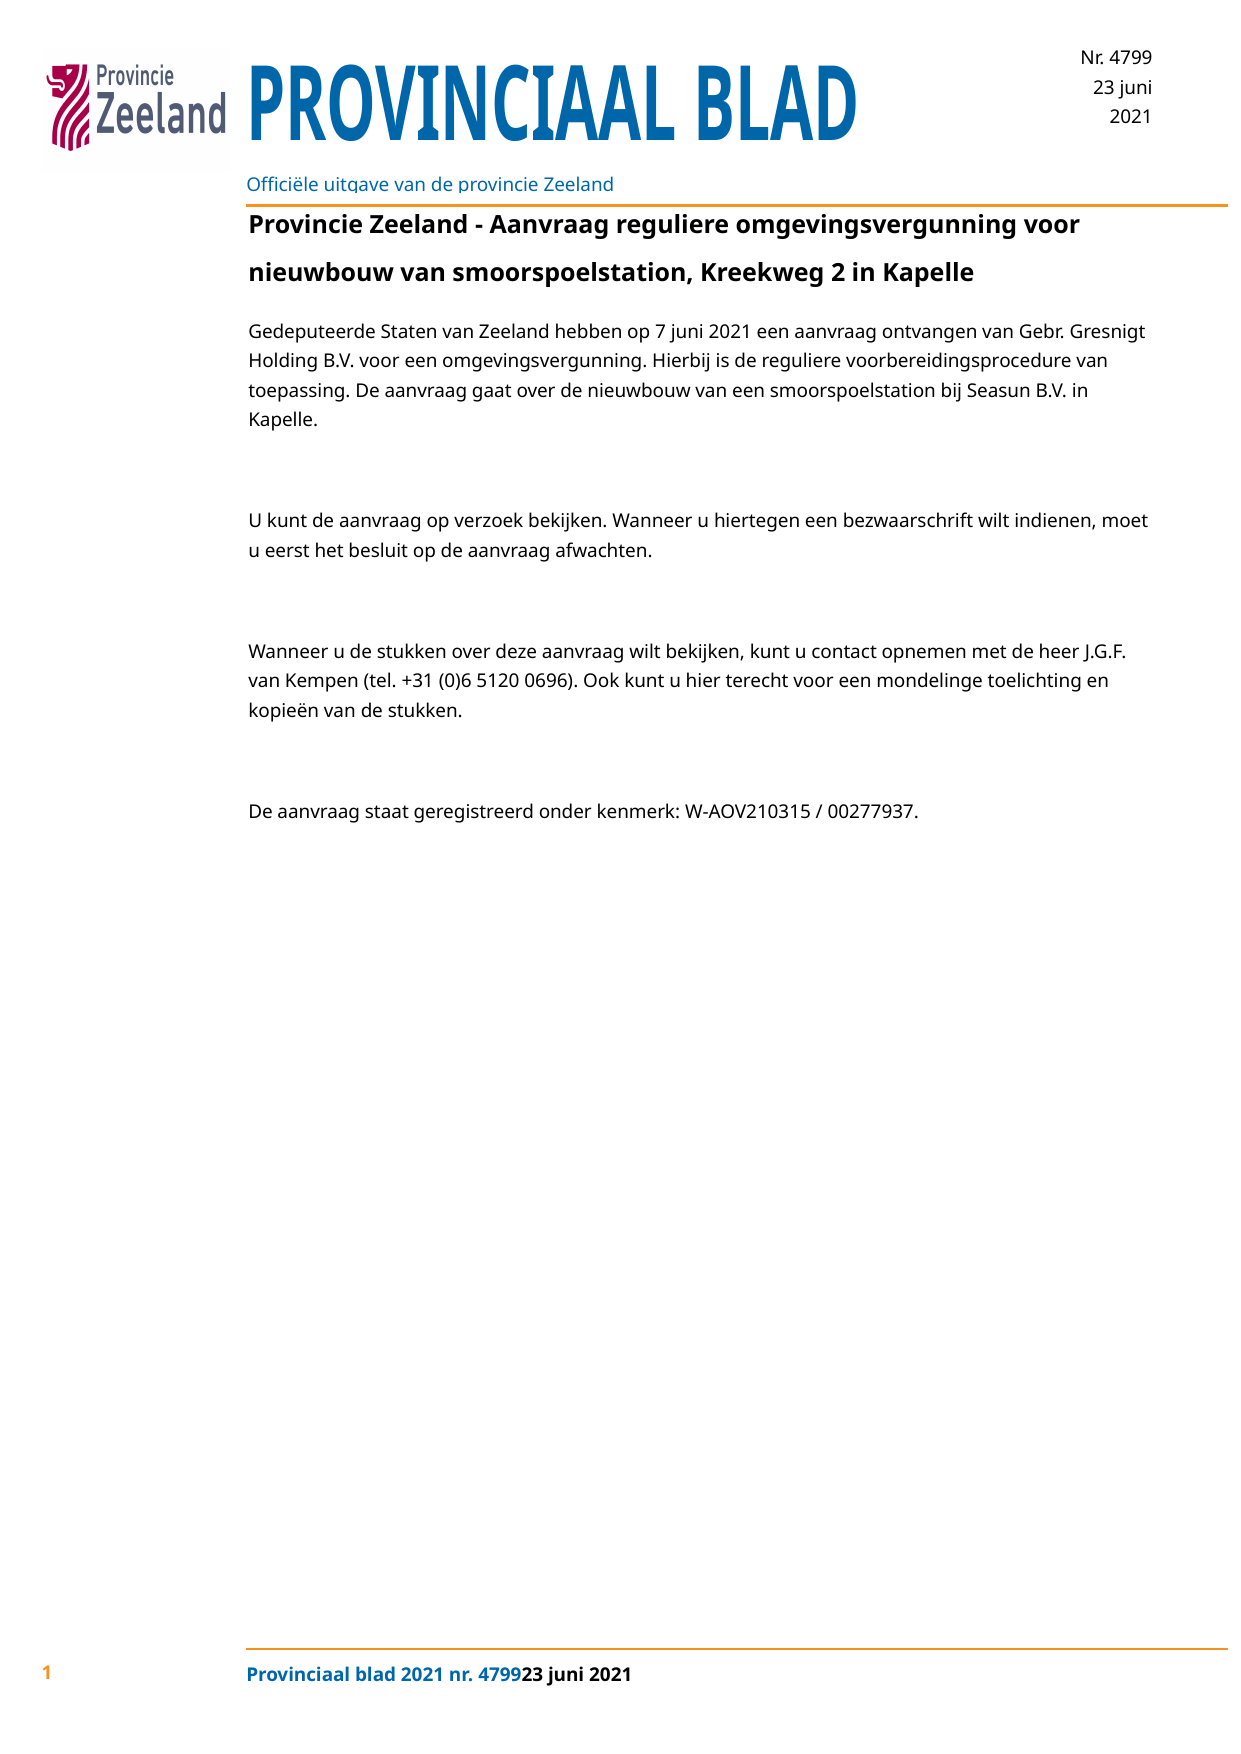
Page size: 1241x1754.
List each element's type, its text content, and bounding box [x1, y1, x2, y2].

text Gedeputeerde Staten van Zeeland hebben op 7 juni 2021 een aanvraag ontvangen van Gebr. Gresnigt Holding B.V. voor een omgevingsvergunning. Hierbij is de reguliere voorbereidingsprocedure van toepassing. De aanvraag gaat over de nieuwbouw van een smoorspoelstation bij Seasun B.V. in Kapelle. [248, 318, 1152, 432]
text De aanvraag staat geregistreerd onder kenmerk: W-AOV210315 / 00277937. [248, 798, 1152, 824]
text U kunt de aanvraag op verzoek bekijken. Wanneer u hiertegen een bezwaarschrift wilt indienen, moet u eerst het besluit op de aanvraag afwachten. [248, 507, 1152, 563]
text Wanneer u de stukken over deze aanvraag wilt bekijken, kunt u contact opnemen met de heer J.G.F. van Kempen (tel. +31 (0)6 5120 0696). Ook kunt u hier terecht voor een mondelinge toelichting en kopieën van de stukken. [248, 638, 1152, 723]
text Provincie Zeeland - Aanvraag reguliere omgevingsvergunning voor nieuwbouw van smoorspoelstation, Kreekweg 2 in Kapelle [248, 207, 1152, 288]
picture [41, 47, 231, 172]
